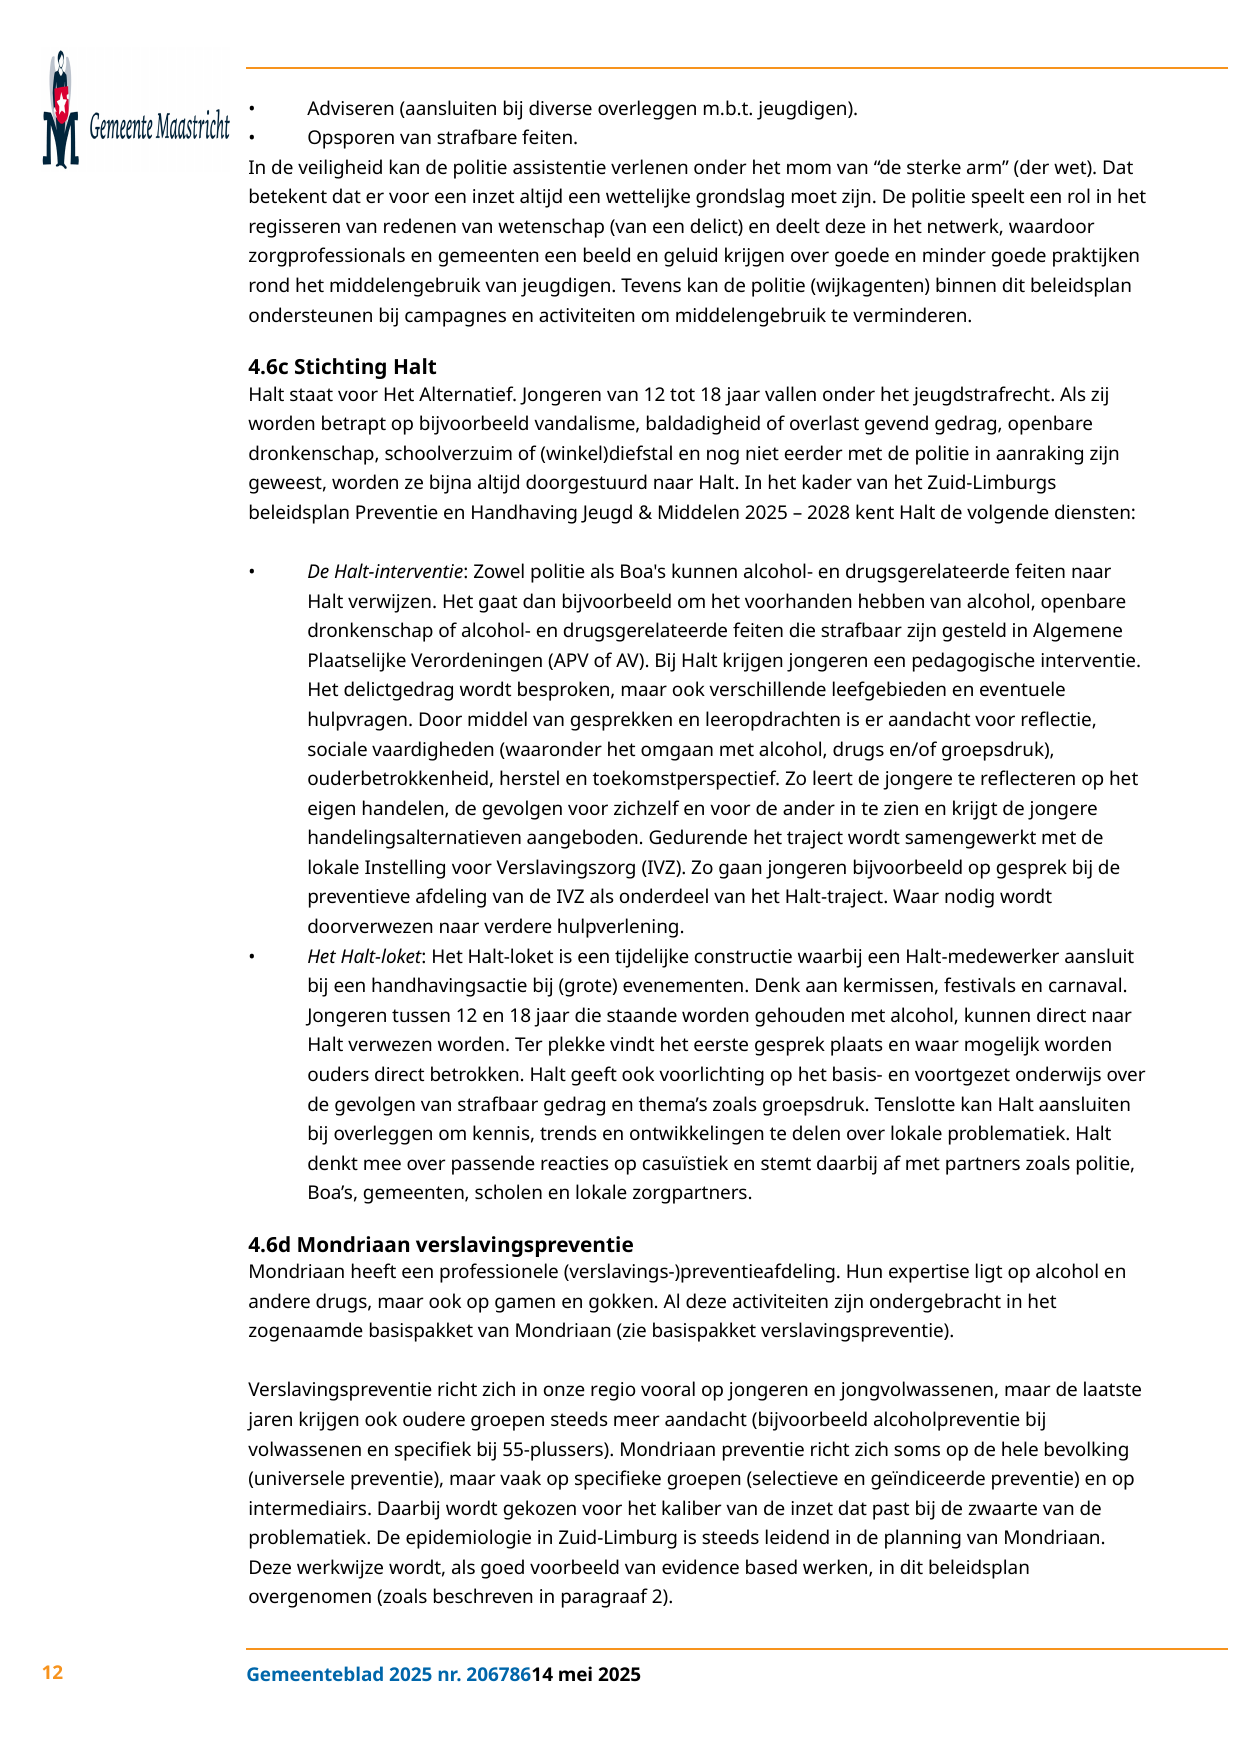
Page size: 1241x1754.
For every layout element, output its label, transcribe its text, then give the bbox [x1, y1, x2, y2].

text Mondriaan heeft een professionele (verslavings-)preventieafdeling. Hun expertise ligt op alcohol en andere drugs, maar ook op gamen en gokken. Al deze activiteiten zijn ondergebracht in het zogenaamde basispakket van Mondriaan (zie basispakket verslavingspreventie). [248, 1258, 1152, 1343]
text Verslavingspreventie richt zich in onze regio vooral op jongeren en jongvolwassenen, maar de laatste jaren krijgen ook oudere groepen steeds meer aandacht (bijvoorbeeld alcoholpreventie bij volwassenen en specifiek bij 55-plussers). Mondriaan preventie richt zich soms op de hele bevolking (universele preventie), maar vaak op specifieke groepen (selectieve en geïndiceerde preventie) en op intermediairs. Daarbij wordt gekozen voor het kaliber van de inzet dat past bij de zwaarte van de problematiek. De epidemiologie in Zuid-Limburg is steeds leidend in de planning van Mondriaan. Deze werkwijze wordt, als goed voorbeeld van evidence based werken, in dit beleidsplan overgenomen (zoals beschreven in paragraaf 2). [248, 1377, 1152, 1609]
list Opsporen van strafbare feiten. [248, 124, 1152, 150]
text In de veiligheid kan de politie assistentie verlenen onder het mom van “de sterke arm” (der wet). Dat betekent dat er voor een inzet altijd een wettelijke grondslag moet zijn. De politie speelt een rol in het regisseren van redenen van wetenschap (van een delict) en deelt deze in het netwerk, waardoor zorgprofessionals en gemeenten een beeld en geluid krijgen over goede en minder goede praktijken rond het middelengebruik van jeugdigen. Tevens kan de politie (wijkagenten) binnen dit beleidsplan ondersteunen bij campagnes en activiteiten om middelengebruik te verminderen. [248, 154, 1152, 328]
list Het Halt-loket: Het Halt-loket is een tijdelijke constructie waarbij een Halt-medewerker aansluit bij een handhavingsactie bij (grote) evenementen. Denk aan kermissen, festivals en carnaval. Jongeren tussen 12 en 18 jaar die staande worden gehouden met alcohol, kunnen direct naar Halt verwezen worden. Ter plekke vindt het eerste gesprek plaats en waar mogelijk worden ouders direct betrokken. Halt geeft ook voorlichting op het basis- en voortgezet onderwijs over de gevolgen van strafbaar gedrag en thema’s zoals groepsdruk. Tenslotte kan Halt aansluiten bij overleggen om kennis, trends en ontwikkelingen te delen over lokale problematiek. Halt denkt mee over passende reacties op casuïstiek en stemt daarbij af met partners zoals politie, Boa’s, gemeenten, scholen en lokale zorgpartners. [248, 943, 1152, 1205]
list Adviseren (aansluiten bij diverse overleggen m.b.t. jeugdigen). [248, 95, 1152, 121]
text Halt staat voor Het Alternatief. Jongeren van 12 tot 18 jaar vallen onder het jeugdstrafrecht. Als zij worden betrapt op bijvoorbeeld vandalisme, baldadigheid of overlast gevend gedrag, openbare dronkenschap, schoolverzuim of (winkel)diefstal en nog niet eerder met de politie in aanraking zijn geweest, worden ze bijna altijd doorgestuurd naar Halt. In het kader van het Zuid-Limburgs beleidsplan Preventie en Handhaving Jeugd & Middelen 2025 – 2028 kent Halt de volgende diensten: [248, 381, 1152, 525]
picture [41, 47, 231, 172]
text 4.6d Mondriaan verslavingspreventie [248, 1230, 1152, 1258]
text 4.6c Stichting Halt [248, 352, 1152, 381]
list De Halt-interventie: Zowel politie als Boa's kunnen alcohol- en drugsgerelateerde feiten naar Halt verwijzen. Het gaat dan bijvoorbeeld om het voorhanden hebben van alcohol, openbare dronkenschap of alcohol- en drugsgerelateerde feiten die strafbaar zijn gesteld in Algemene Plaatselijke Verordeningen (APV of AV). Bij Halt krijgen jongeren een pedagogische interventie. Het delictgedrag wordt besproken, maar ook verschillende leefgebieden en eventuele hulpvragen. Door middel van gesprekken en leeropdrachten is er aandacht voor reflectie, sociale vaardigheden (waaronder het omgaan met alcohol, drugs en/of groepsdruk), ouderbetrokkenheid, herstel en toekomstperspectief. Zo leert de jongere te reflecteren op het eigen handelen, de gevolgen voor zichzelf en voor de ander in te zien en krijgt de jongere handelingsalternatieven aangeboden. Gedurende het traject wordt samengewerkt met de lokale Instelling voor Verslavingszorg (IVZ). Zo gaan jongeren bijvoorbeeld op gesprek bij de preventieve afdeling van de IVZ als onderdeel van het Halt-traject. Waar nodig wordt doorverwezen naar verdere hulpverlening. [248, 558, 1152, 939]
